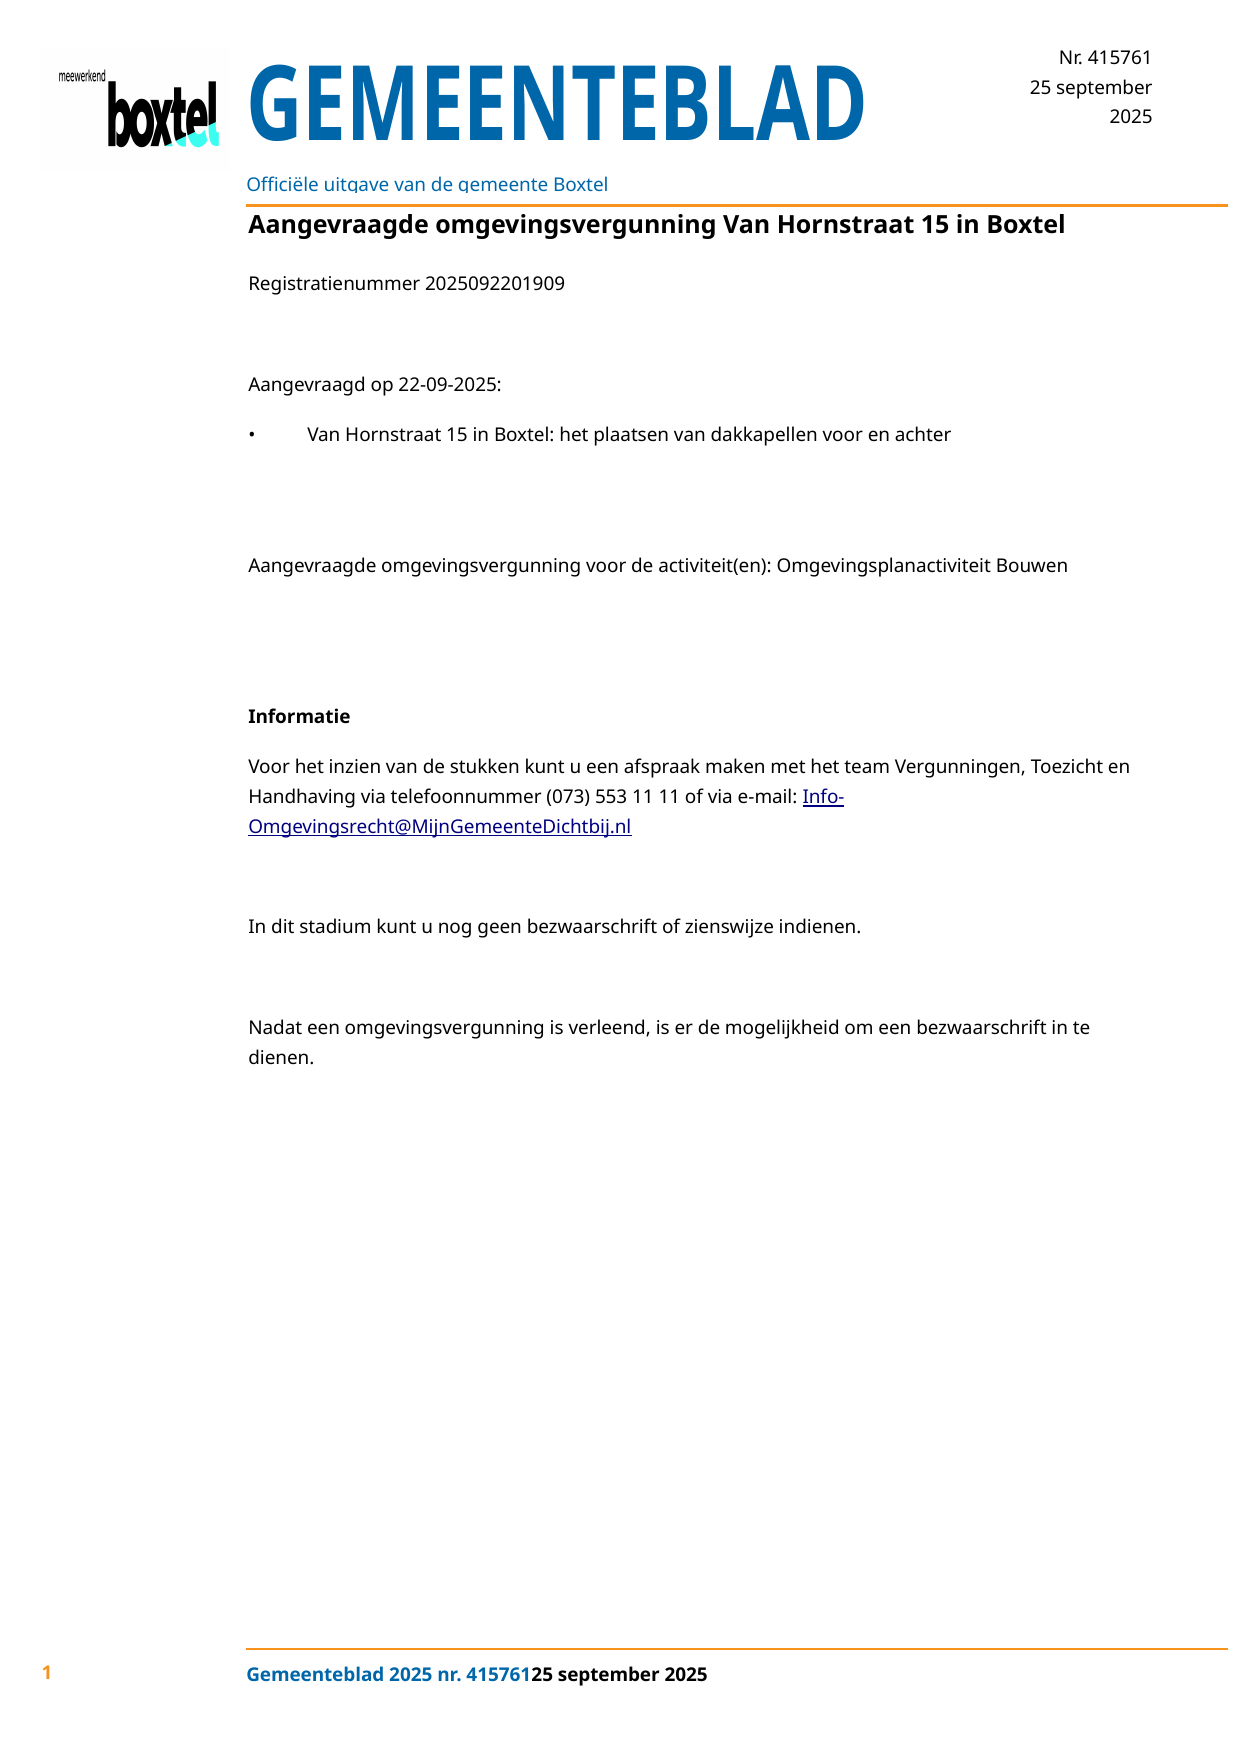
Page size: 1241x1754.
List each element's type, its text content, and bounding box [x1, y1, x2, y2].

text Aangevraagd op 22-09-2025: [248, 371, 1152, 397]
text Registratienummer 2025092201909 [248, 270, 1152, 296]
picture [41, 47, 231, 172]
text Nadat een omgevingsvergunning is verleend, is er de mogelijkheid om een bezwaarschrift in te dienen. [248, 1014, 1152, 1070]
text Informatie [248, 703, 1152, 729]
text Aangevraagde omgevingsvergunning voor de activiteit(en): Omgevingsplanactiviteit Bouwen [248, 552, 1152, 578]
text In dit stadium kunt u nog geen bezwaarschrift of zienswijze indienen. [248, 914, 1152, 939]
text Voor het inzien van de stukken kunt u een afspraak maken met het team Vergunningen, Toezicht en Handhaving via telefoonnummer (073) 553 11 11 of via e-mail: Info-Omgevingsrecht@MijnGemeenteDichtbij.nl [248, 754, 1152, 838]
text Aangevraagde omgevingsvergunning Van Hornstraat 15 in Boxtel [248, 207, 1152, 241]
list Van Hornstraat 15 in Boxtel: het plaatsen van dakkapellen voor en achter [248, 422, 1152, 447]
